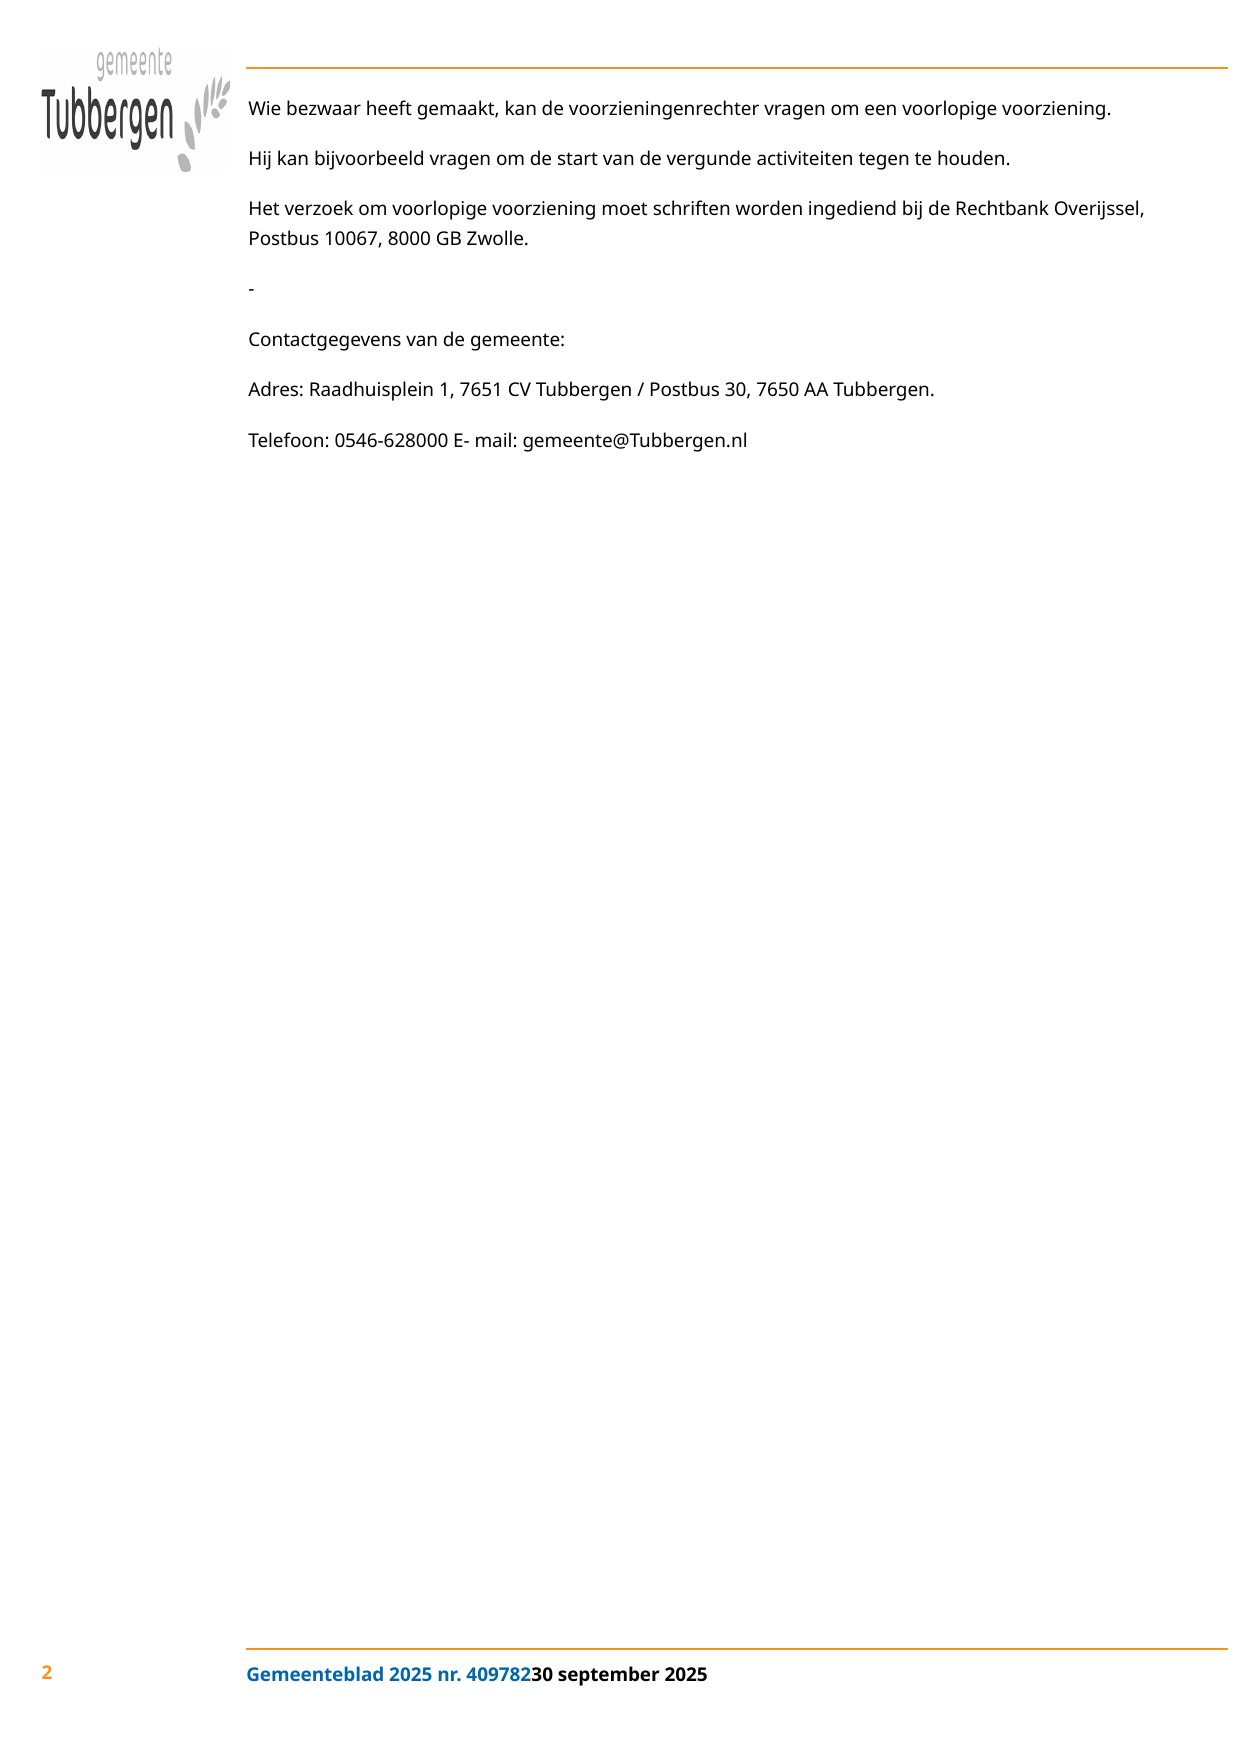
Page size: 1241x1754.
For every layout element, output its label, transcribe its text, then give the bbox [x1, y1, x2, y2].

text Hij kan bijvoorbeeld vragen om de start van de vergunde activiteiten tegen te houden. [248, 145, 1152, 171]
text - [248, 276, 1152, 301]
text Het verzoek om voorlopige voorziening moet schriften worden ingediend bij de Rechtbank Overijssel, Postbus 10067, 8000 GB Zwolle. [248, 196, 1152, 251]
text Adres: Raadhuisplein 1, 7651 CV Tubbergen / Postbus 30, 7650 AA Tubbergen. [248, 376, 1152, 402]
text Wie bezwaar heeft gemaakt, kan de voorzieningenrechter vragen om een voorlopige voorziening. [248, 95, 1152, 121]
text Telefoon: 0546-628000 E- mail: gemeente@Tubbergen.nl [248, 427, 1152, 453]
picture [41, 47, 231, 172]
text Contactgegevens van de gemeente: [248, 326, 1152, 352]
